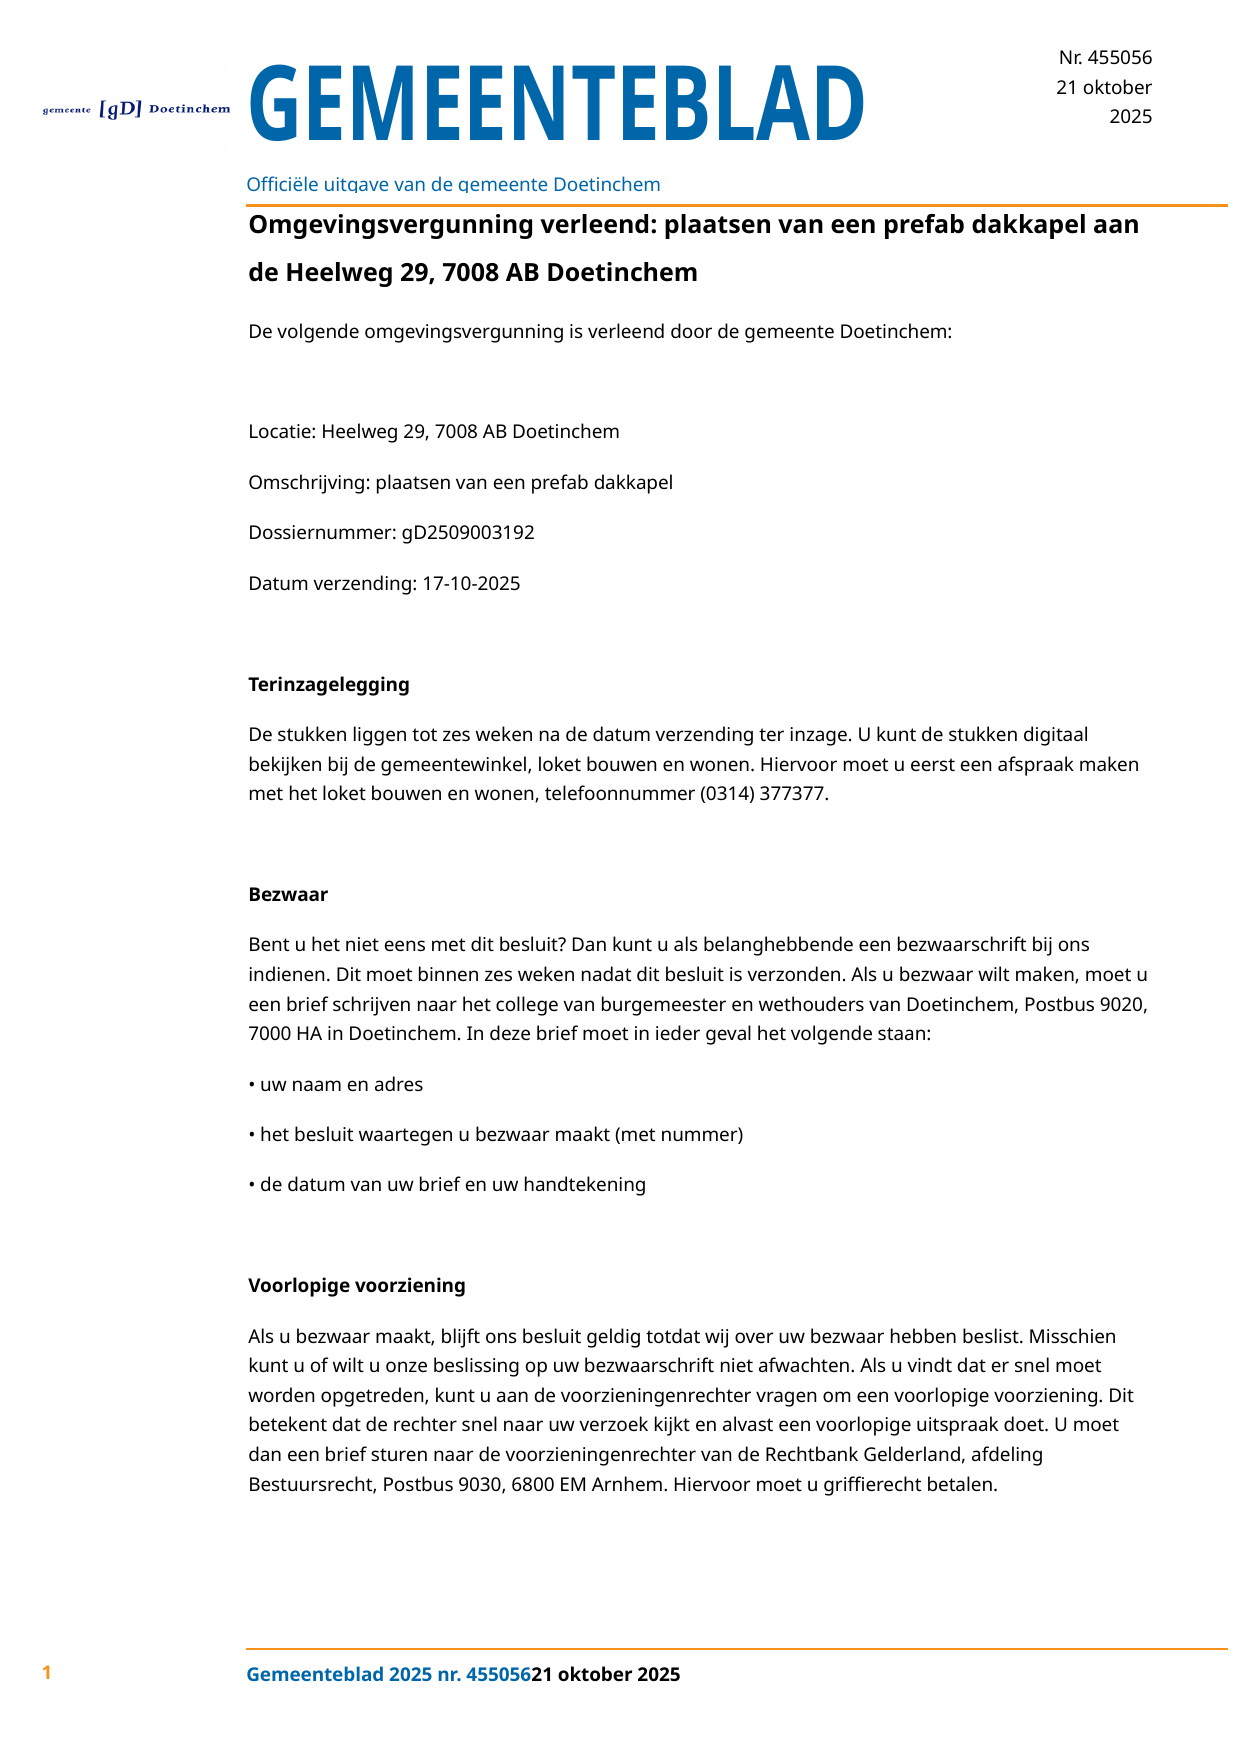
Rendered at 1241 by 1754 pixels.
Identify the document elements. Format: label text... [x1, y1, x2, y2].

text • het besluit waartegen u bezwaar maakt (met nummer) [248, 1121, 1152, 1147]
text Terinzagelegging [248, 671, 1152, 697]
text Als u bezwaar maakt, blijft ons besluit geldig totdat wij over uw bezwaar hebben beslist. Misschien kunt u of wilt u onze beslissing op uw bezwaarschrift niet afwachten. Als u vindt dat er snel moet worden opgetreden, kunt u aan de voorzieningenrechter vragen om een voorlopige voorziening. Dit betekent dat de rechter snel naar uw verzoek kijkt en alvast een voorlopige uitspraak doet. U moet dan een brief sturen naar de voorzieningenrechter van de Rechtbank Gelderland, afdeling Bestuursrecht, Postbus 9030, 6800 EM Arnhem. Hiervoor moet u griffierecht betalen. [248, 1323, 1152, 1497]
picture [41, 47, 231, 172]
text Bent u het niet eens met dit besluit? Dan kunt u als belanghebbende een bezwaarschrift bij ons indienen. Dit moet binnen zes weken nadat dit besluit is verzonden. Als u bezwaar wilt maken, moet u een brief schrijven naar het college van burgemeester en wethouders van Doetinchem, Postbus 9020, 7000 HA in Doetinchem. In deze brief moet in ieder geval het volgende staan: [248, 932, 1152, 1046]
text • de datum van uw brief en uw handtekening [248, 1172, 1152, 1197]
text Omschrijving: plaatsen van een prefab dakkapel [248, 469, 1152, 495]
text De stukken liggen tot zes weken na de datum verzending ter inzage. U kunt de stukken digitaal bekijken bij de gemeentewinkel, loket bouwen en wonen. Hiervoor moet u eerst een afspraak maken met het loket bouwen en wonen, telefoonnummer (0314) 377377. [248, 721, 1152, 806]
text Dossiernummer: gD2509003192 [248, 519, 1152, 545]
text Datum verzending: 17-10-2025 [248, 570, 1152, 596]
text Locatie: Heelweg 29, 7008 AB Doetinchem [248, 419, 1152, 444]
text Omgevingsvergunning verleend: plaatsen van een prefab dakkapel aan de Heelweg 29, 7008 AB Doetinchem [248, 207, 1152, 288]
text Voorlopige voorziening [248, 1272, 1152, 1298]
text • uw naam en adres [248, 1071, 1152, 1097]
text Bezwaar [248, 881, 1152, 907]
text De volgende omgevingsvergunning is verleend door de gemeente Doetinchem: [248, 318, 1152, 344]
